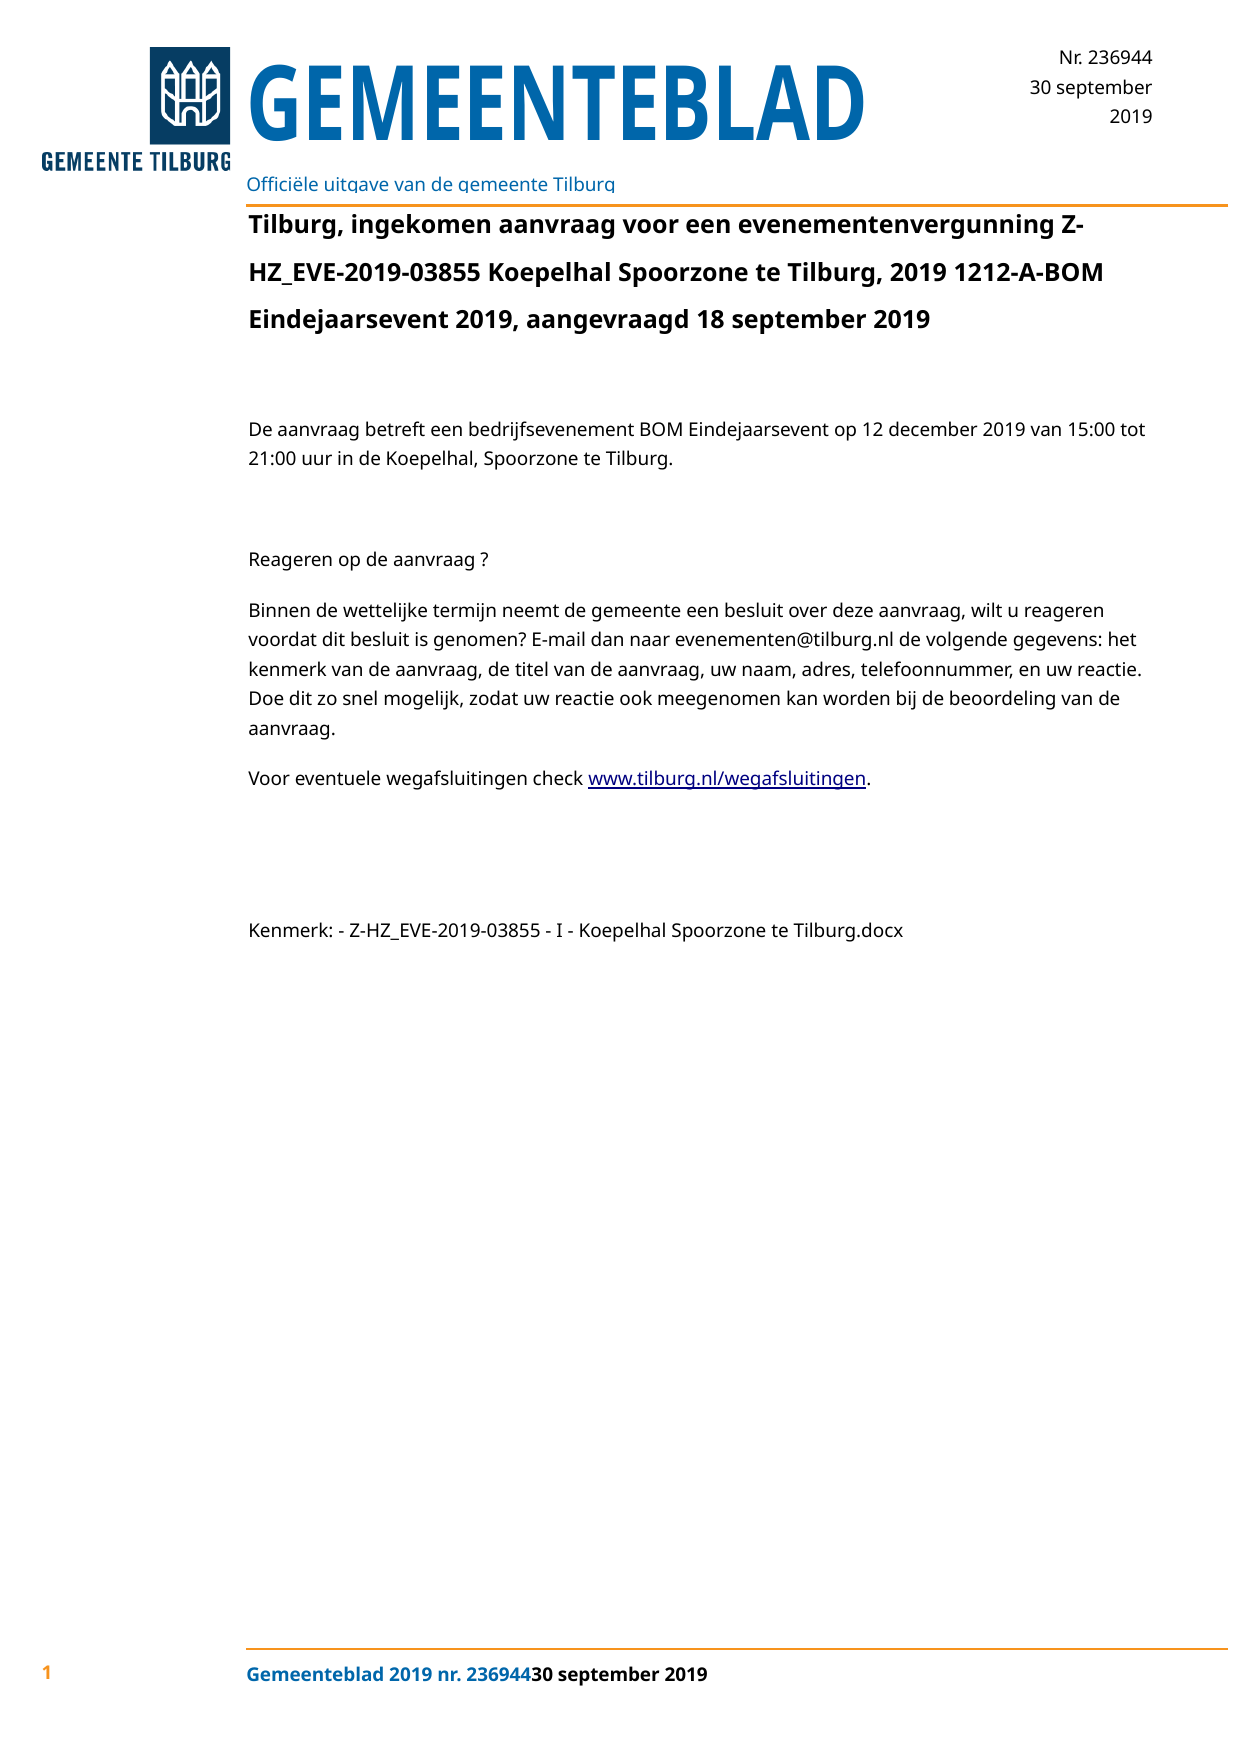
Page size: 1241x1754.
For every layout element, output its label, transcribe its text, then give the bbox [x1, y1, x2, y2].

text Reageren op de aanvraag ? [248, 546, 1152, 572]
text Binnen de wettelijke termijn neemt de gemeente een besluit over deze aanvraag, wilt u reageren voordat dit besluit is genomen? E-mail dan naar evenementen@tilburg.nl de volgende gegevens: het kenmerk van de aanvraag, de titel van de aanvraag, uw naam, adres, telefoonnummer, en uw reactie. Doe dit zo snel mogelijk, zodat uw reactie ook meegenomen kan worden bij de beoordeling van de aanvraag. [248, 597, 1152, 741]
text Voor eventuele wegafsluitingen check www.tilburg.nl/wegafsluitingen. [248, 766, 1152, 791]
text Kenmerk: - Z-HZ_EVE-2019-03855 - I - Koepelhal Spoorzone te Tilburg.docx [248, 917, 1152, 942]
picture [41, 47, 231, 172]
text De aanvraag betreft een bedrijfsevenement BOM Eindejaarsevent op 12 december 2019 van 15:00 tot 21:00 uur in de Koepelhal, Spoorzone te Tilburg. [248, 416, 1152, 471]
text Tilburg, ingekomen aanvraag voor een evenementenvergunning Z-HZ_EVE-2019-03855 Koepelhal Spoorzone te Tilburg, 2019 1212-A-BOM Eindejaarsevent 2019, aangevraagd 18 september 2019 [248, 207, 1152, 336]
